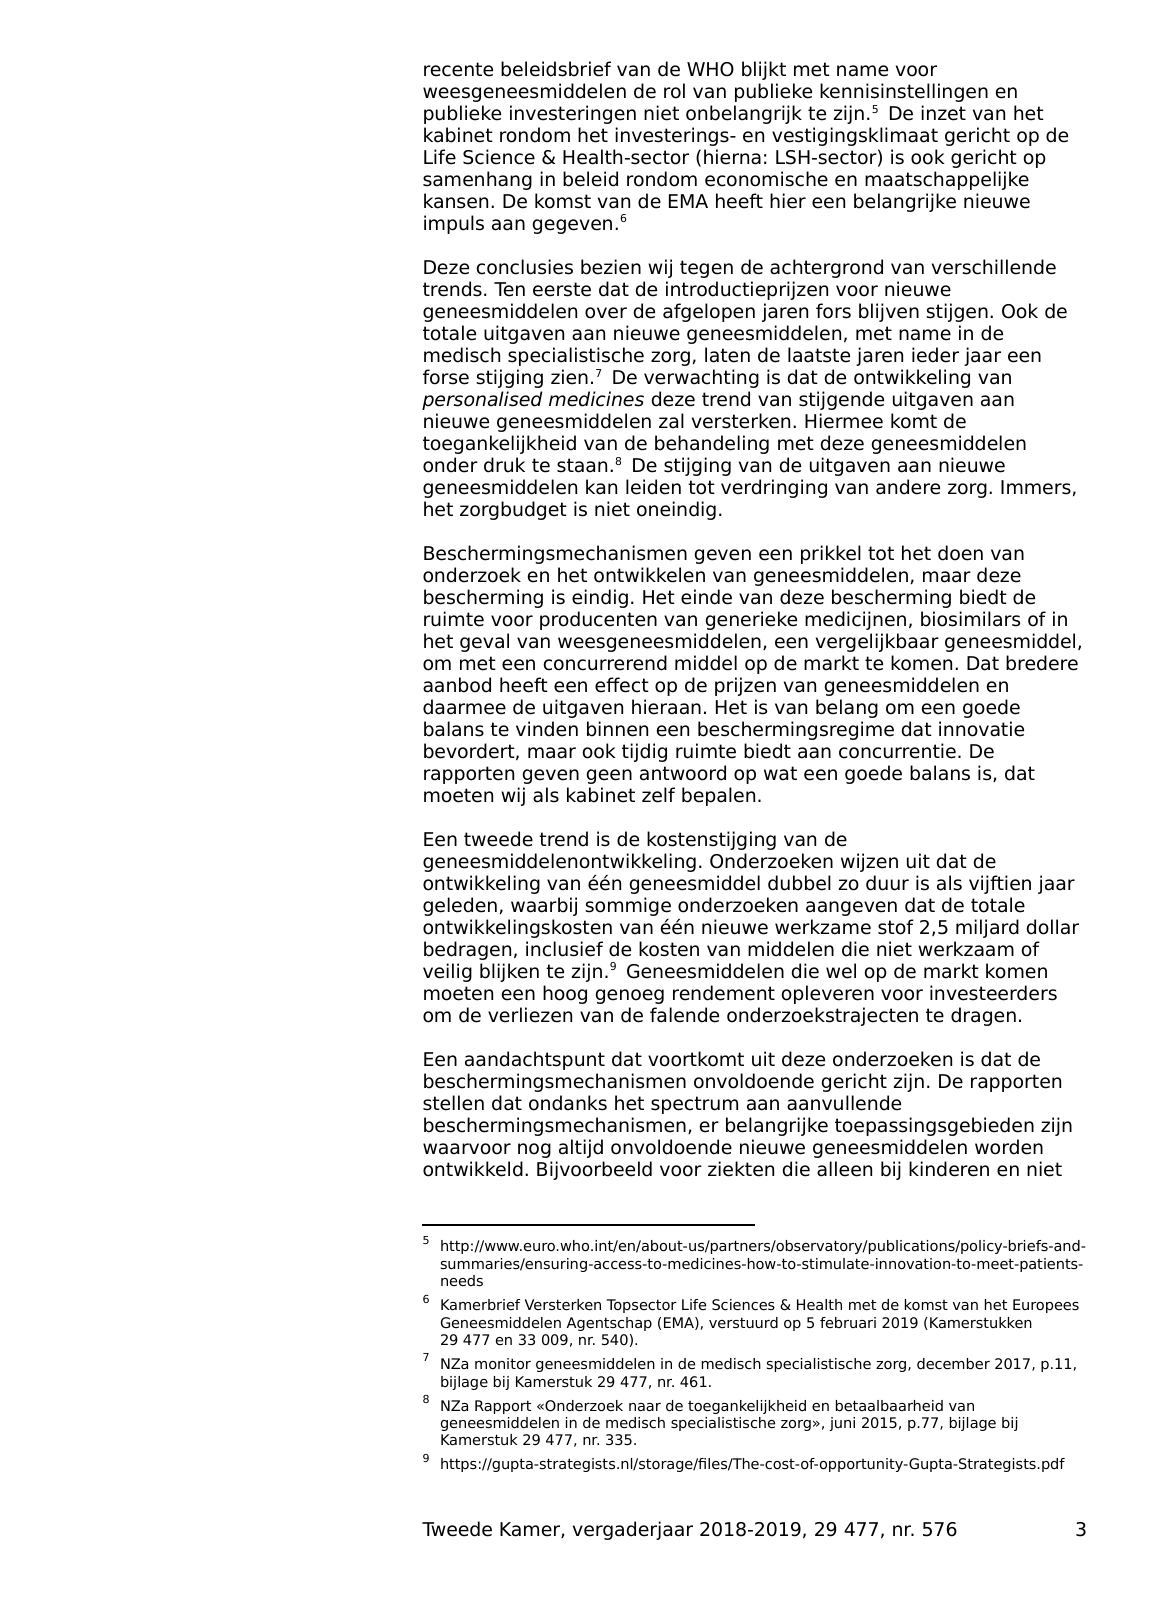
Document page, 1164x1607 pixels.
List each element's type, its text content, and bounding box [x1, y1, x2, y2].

text Kamerbrief Versterken Topsector Life Sciences & Health met de komst van het Europees Geneesmiddelen Agentschap (EMA), verstuurd op 5 februari 2019 (Kamerstukken 29 477 en 33 009, nr. 540). [422, 1293, 1087, 1349]
text Een tweede trend is de kostenstijging van de geneesmiddelenontwikkeling. Onderzoeken wijzen uit dat de ontwikkeling van één geneesmiddel dubbel zo duur is als vijftien jaar geleden, waarbij sommige onderzoeken aangeven dat de totale ontwikkelingskosten van één nieuwe werkzame stof 2,5 miljard dollar bedragen, inclusief de kosten van middelen die niet werkzaam of veilig blijken te zijn. Geneesmiddelen die wel op de markt komen moeten een hoog genoeg rendement opleveren voor investeerders om de verliezen van de falende onderzoekstrajecten te dragen. [422, 829, 1087, 1027]
text Deze conclusies bezien wij tegen de achtergrond van verschillende trends. Ten eerste dat de introductieprijzen voor nieuwe geneesmiddelen over de afgelopen jaren fors blijven stijgen. Ook de totale uitgaven aan nieuwe geneesmiddelen, met name in de medisch specialistische zorg, laten de laatste jaren ieder jaar een forse stijging zien. De verwachting is dat de ontwikkeling van personalised medicines deze trend van stijgende uitgaven aan nieuwe geneesmiddelen zal versterken. Hiermee komt de toegankelijkheid van de behandeling met deze geneesmiddelen onder druk te staan. De stijging van de uitgaven aan nieuwe geneesmiddelen kan leiden tot verdringing van andere zorg. Immers, het zorgbudget is niet oneindig. [422, 257, 1087, 521]
text Een aandachtspunt dat voortkomt uit deze onderzoeken is dat de beschermingsmechanismen onvoldoende gericht zijn. De rapporten stellen dat ondanks het spectrum aan aanvullende beschermingsmechanismen, er belangrijke toepassingsgebieden zijn waarvoor nog altijd onvoldoende nieuwe geneesmiddelen worden ontwikkeld. Bijvoorbeeld voor ziekten die alleen bij kinderen en niet [422, 1049, 1087, 1181]
text NZa Rapport «Onderzoek naar de toegankelijkheid en betaalbaarheid van geneesmiddelen in de medisch specialistische zorg», juni 2015, p.77, bijlage bij Kamerstuk 29 477, nr. 335. [422, 1393, 1087, 1449]
text Beschermingsmechanismen geven een prikkel tot het doen van onderzoek en het ontwikkelen van geneesmiddelen, maar deze bescherming is eindig. Het einde van deze bescherming biedt de ruimte voor producenten van generieke medicijnen, biosimilars of in het geval van weesgeneesmiddelen, een vergelijkbaar geneesmiddel, om met een concurrerend middel op de markt te komen. Dat bredere aanbod heeft een effect op de prijzen van geneesmiddelen en daarmee de uitgaven hieraan. Het is van belang om een goede balans te vinden binnen een beschermingsregime dat innovatie bevordert, maar ook tijdig ruimte biedt aan concurrentie. De rapporten geven geen antwoord op wat een goede balans is, dat moeten wij als kabinet zelf bepalen. [422, 543, 1087, 807]
text recente beleidsbrief van de WHO blijkt met name voor weesgeneesmiddelen de rol van publieke kennisinstellingen en publieke investeringen niet onbelangrijk te zijn. De inzet van het kabinet rondom het investerings- en vestigingsklimaat gericht op de Life Science & Health-sector (hierna: LSH-sector) is ook gericht op samenhang in beleid rondom economische en maatschappelijke kansen. De komst van de EMA heeft hier een belangrijke nieuwe impuls aan gegeven. [422, 59, 1087, 235]
text https://gupta-strategists.nl/storage/files/The-cost-of-opportunity-Gupta-Strategists.pdf [422, 1452, 1087, 1474]
text NZa monitor geneesmiddelen in de medisch specialistische zorg, december 2017, p.11, bijlage bij Kamerstuk 29 477, nr. 461. [422, 1352, 1087, 1391]
text http://www.euro.who.int/en/about-us/partners/observatory/publications/policy-briefs-and-summaries/ensuring-access-to-medicines-how-to-stimulate-innovation-to-meet-patients-needs [422, 1234, 1087, 1290]
